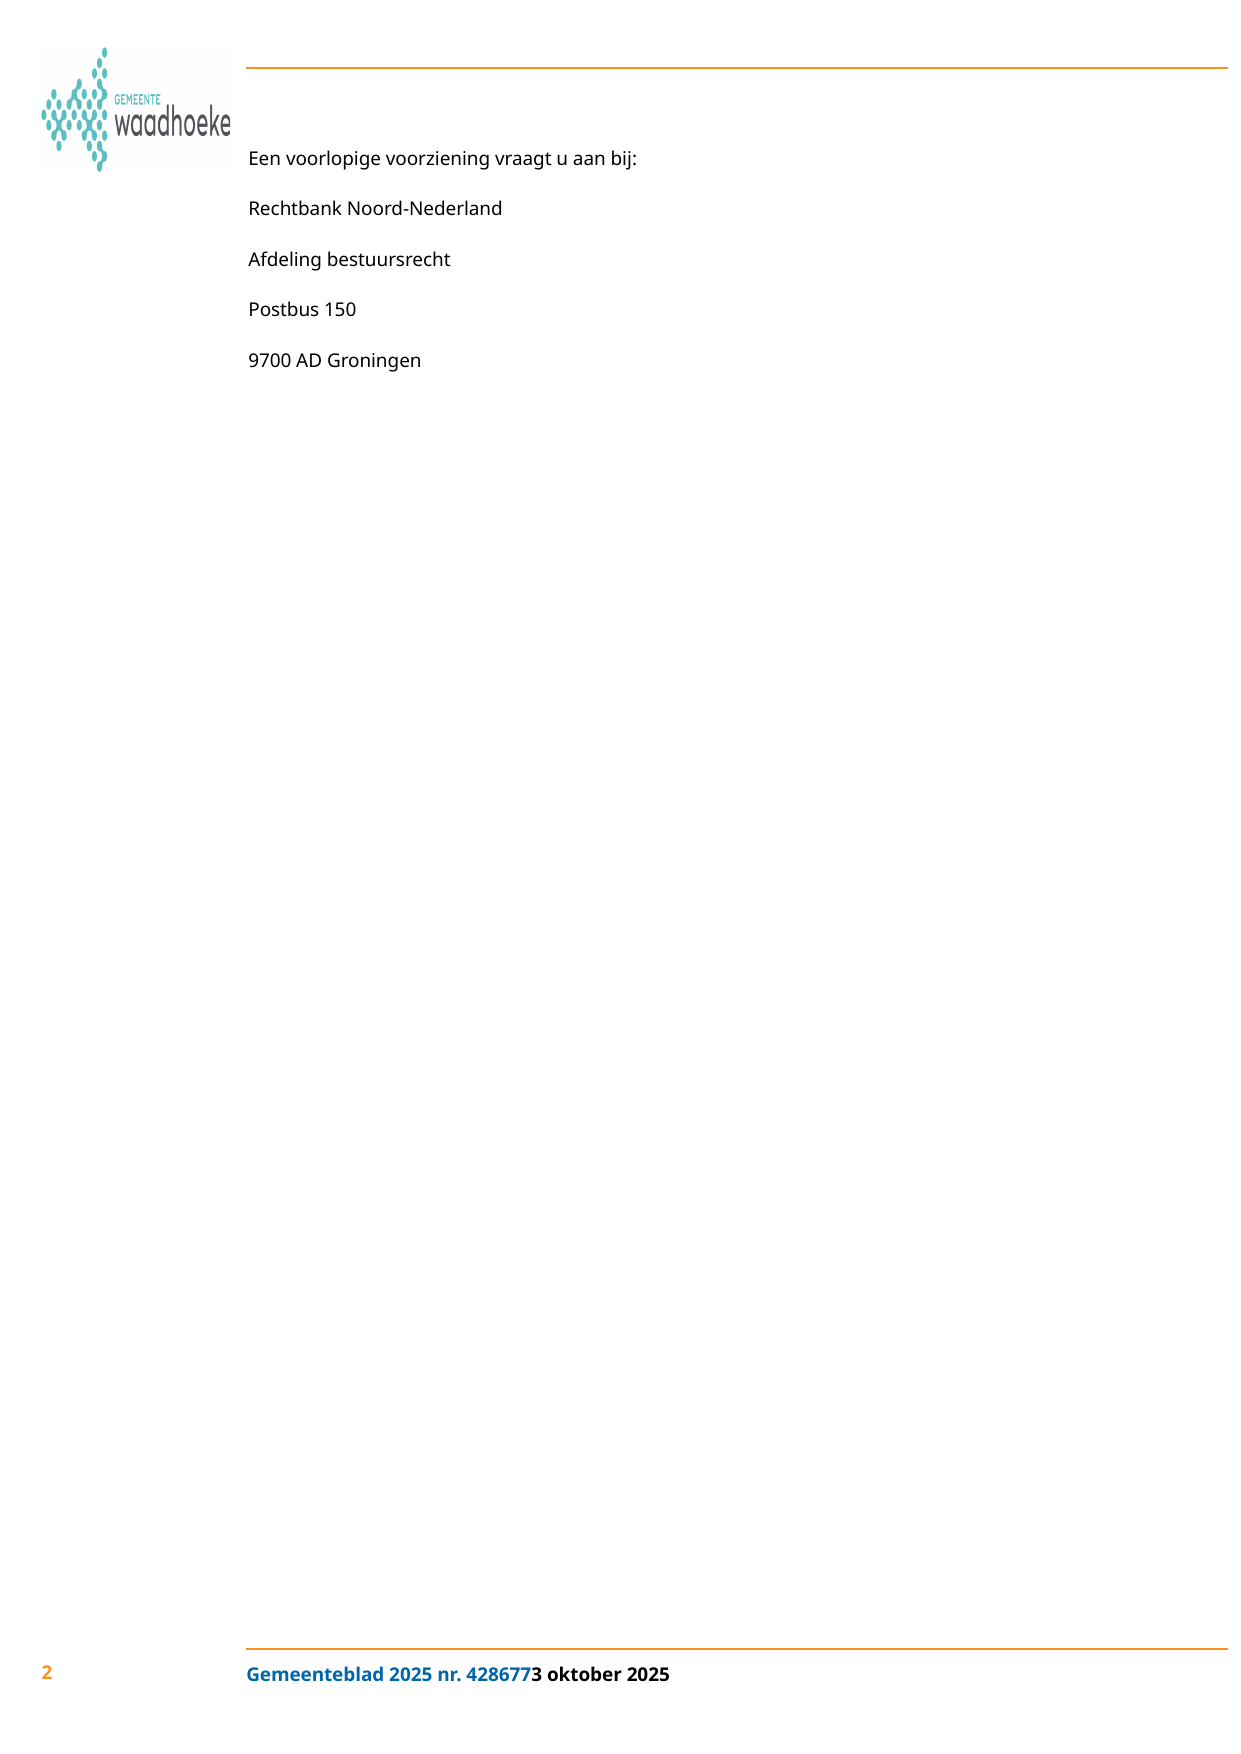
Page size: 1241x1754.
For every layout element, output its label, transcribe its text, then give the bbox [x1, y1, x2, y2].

text Afdeling bestuursrecht [248, 246, 1152, 272]
text Rechtbank Noord-Nederland [248, 196, 1152, 221]
picture [41, 47, 231, 172]
text Postbus 150 [248, 296, 1152, 322]
text Een voorlopige voorziening vraagt u aan bij: [248, 145, 1152, 171]
text 9700 AD Groningen [248, 347, 1152, 373]
